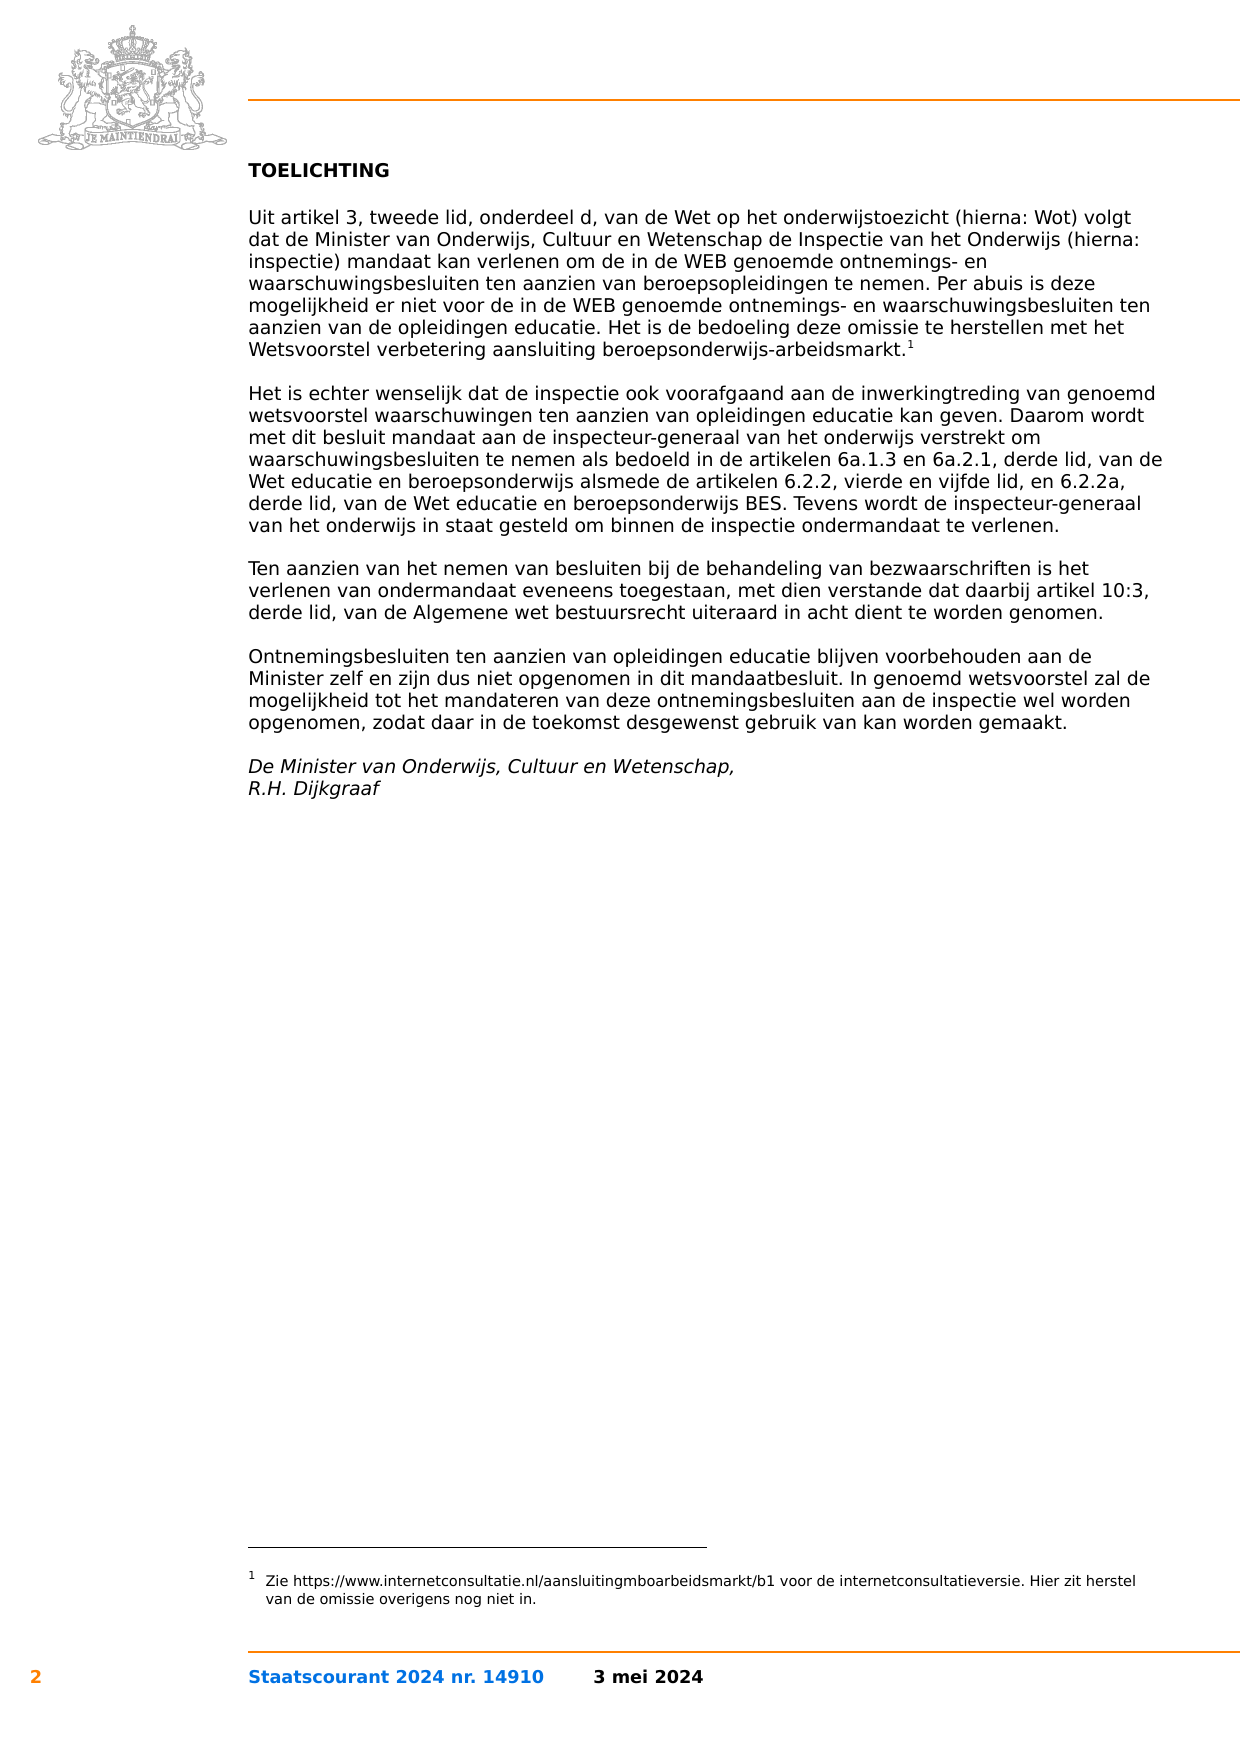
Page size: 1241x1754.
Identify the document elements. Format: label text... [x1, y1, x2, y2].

text Ten aanzien van het nemen van besluiten bij de behandeling van bezwaarschriften is het verlenen van ondermandaat eveneens toegestaan, met dien verstande dat daarbij artikel 10:3, derde lid, van de Algemene wet bestuursrecht uiteraard in acht dient te worden genomen. [248, 558, 1163, 624]
text Zie https://www.internetconsultatie.nl/aansluitingmboarbeidsmarkt/b1 voor de internetconsultatieversie. Hier zit herstel van de omissie overigens nog niet in. [248, 1569, 1163, 1608]
text Uit artikel 3, tweede lid, onderdeel d, van de Wet op het onderwijstoezicht (hierna: Wot) volgt dat de Minister van Onderwijs, Cultuur en Wetenschap de Inspectie van het Onderwijs (hierna: inspectie) mandaat kan verlenen om de in de WEB genoemde ontnemings- en waarschuwingsbesluiten ten aanzien van beroepsopleidingen te nemen. Per abuis is deze mogelijkheid er niet voor de in de WEB genoemde ontnemings- en waarschuwingsbesluiten ten aanzien van de opleidingen educatie. Het is de bedoeling deze omissie te herstellen met het Wetsvoorstel verbetering aansluiting beroepsonderwijs-arbeidsmarkt. [248, 207, 1163, 361]
text Ontnemingsbesluiten ten aanzien van opleidingen educatie blijven voorbehouden aan de Minister zelf en zijn dus niet opgenomen in dit mandaatbesluit. In genoemd wetsvoorstel zal de mogelijkheid tot het mandateren van deze ontnemingsbesluiten aan de inspectie wel worden opgenomen, zodat daar in de toekomst desgewenst gebruik van kan worden gemaakt. [248, 646, 1163, 734]
text Het is echter wenselijk dat de inspectie ook voorafgaand aan de inwerkingtreding van genoemd wetsvoorstel waarschuwingen ten aanzien van opleidingen educatie kan geven. Daarom wordt met dit besluit mandaat aan de inspecteur-generaal van het onderwijs verstrekt om waarschuwingsbesluiten te nemen als bedoeld in de artikelen 6a.1.3 en 6a.2.1, derde lid, van de Wet educatie en beroepsonderwijs alsmede de artikelen 6.2.2, vierde en vijfde lid, en 6.2.2a, derde lid, van de Wet educatie en beroepsonderwijs BES. Tevens wordt de inspecteur-generaal van het onderwijs in staat gesteld om binnen de inspectie ondermandaat te verlenen. [248, 383, 1163, 536]
subtitle TOELICHTING [248, 160, 1163, 182]
text De Minister van Onderwijs, Cultuur en Wetenschap, R.H. Dijkgraaf [248, 756, 1163, 800]
picture [38, 25, 227, 150]
